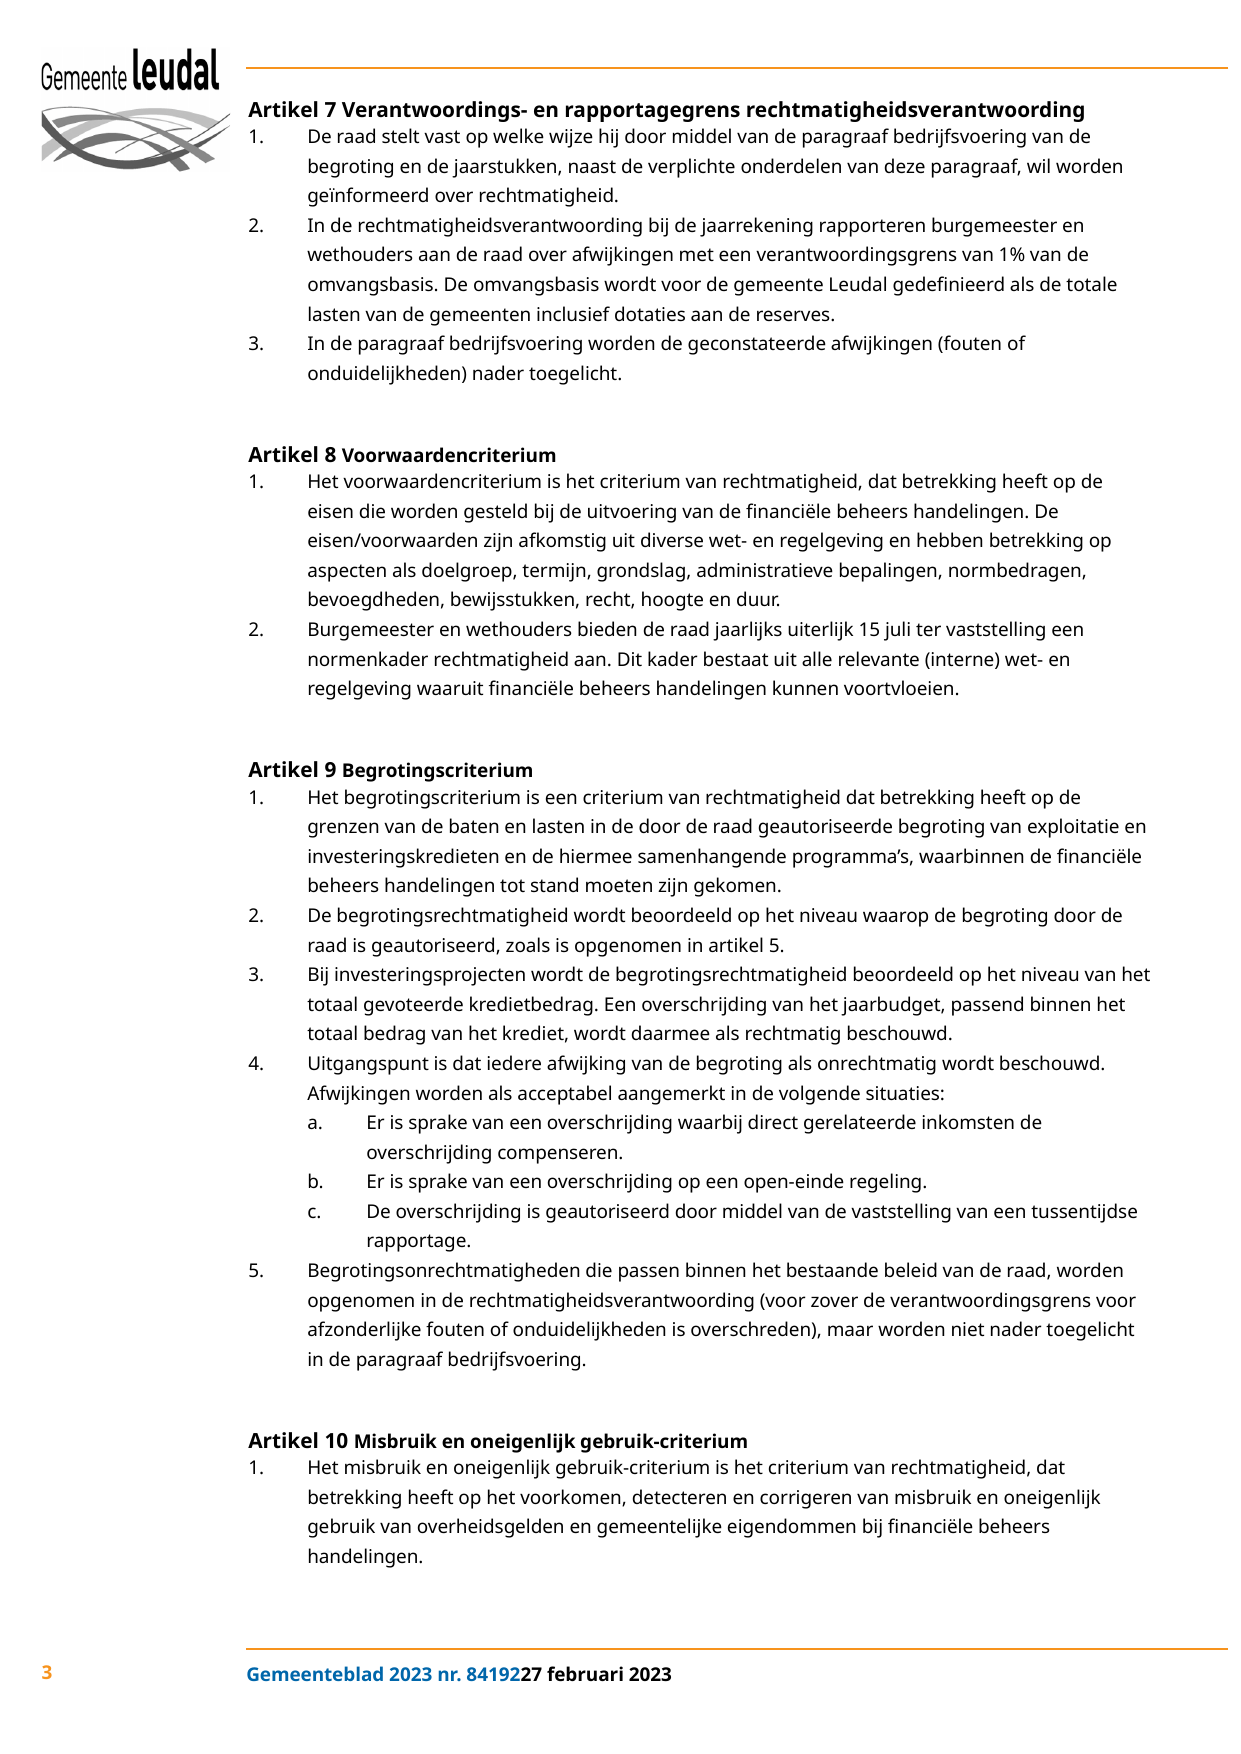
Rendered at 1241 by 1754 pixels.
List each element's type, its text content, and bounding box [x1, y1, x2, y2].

list Bij investeringsprojecten wordt de begrotingsrechtmatigheid beoordeeld op het niveau van het totaal gevoteerde kredietbedrag. Een overschrijding van het jaarbudget, passend binnen het totaal bedrag van het krediet, wordt daarmee als rechtmatig beschouwd. [248, 961, 1152, 1046]
list In de rechtmatigheidsverantwoording bij de jaarrekening rapporteren burgemeester en wethouders aan de raad over afwijkingen met een verantwoordingsgrens van 1% van de omvangsbasis. De omvangsbasis wordt voor de gemeente Leudal gedefinieerd als de totale lasten van de gemeenten inclusief dotaties aan de reserves. [248, 212, 1152, 326]
list De raad stelt vast op welke wijze hij door middel van de paragraaf bedrijfsvoering van de begroting en de jaarstukken, naast de verplichte onderdelen van deze paragraaf, wil worden geïnformeerd over rechtmatigheid. [248, 123, 1152, 208]
list Burgemeester en wethouders bieden de raad jaarlijks uiterlijk 15 juli ter vaststelling een normenkader rechtmatigheid aan. Dit kader bestaat uit alle relevante (interne) wet- en regelgeving waaruit financiële beheers handelingen kunnen voortvloeien. [248, 616, 1152, 701]
list Het begrotingscriterium is een criterium van rechtmatigheid dat betrekking heeft op de grenzen van de baten en lasten in de door de raad geautoriseerde begroting van exploitatie en investeringskredieten en de hiermee samenhangende programma’s, waarbinnen de financiële beheers handelingen tot stand moeten zijn gekomen. [248, 784, 1152, 898]
text Artikel 9 Begrotingscriterium [248, 755, 1152, 784]
text Artikel 10 Misbruik en oneigenlijk gebruik-criterium [248, 1426, 1152, 1454]
list Er is sprake van een overschrijding waarbij direct gerelateerde inkomsten de overschrijding compenseren. [307, 1109, 1152, 1164]
text Artikel 7 Verantwoordings- en rapportagegrens rechtmatigheidsverantwoording [248, 95, 1152, 123]
list Begrotingsonrechtmatigheden die passen binnen het bestaande beleid van de raad, worden opgenomen in de rechtmatigheidsverantwoording (voor zover de verantwoordingsgrens voor afzonderlijke fouten of onduidelijkheden is overschreden), maar worden niet nader toegelicht in de paragraaf bedrijfsvoering. [248, 1257, 1152, 1372]
list Het voorwaardencriterium is het criterium van rechtmatigheid, dat betrekking heeft op de eisen die worden gesteld bij de uitvoering van de financiële beheers handelingen. De eisen/voorwaarden zijn afkomstig uit diverse wet- en regelgeving en hebben betrekking op aspecten als doelgroep, termijn, grondslag, administratieve bepalingen, normbedragen, bevoegdheden, bewijsstukken, recht, hoogte en duur. [248, 468, 1152, 612]
list Het misbruik en oneigenlijk gebruik-criterium is het criterium van rechtmatigheid, dat betrekking heeft op het voorkomen, detecteren en corrigeren van misbruik en oneigenlijk gebruik van overheidsgelden en gemeentelijke eigendommen bij financiële beheers handelingen. [248, 1454, 1152, 1569]
list De overschrijding is geautoriseerd door middel van de vaststelling van een tussentijdse rapportage. [307, 1198, 1152, 1253]
list De begrotingsrechtmatigheid wordt beoordeeld op het niveau waarop de begroting door de raad is geautoriseerd, zoals is opgenomen in artikel 5. [248, 902, 1152, 957]
picture [41, 47, 231, 172]
list Er is sprake van een overschrijding op een open-einde regeling. [307, 1168, 1152, 1194]
text Artikel 8 Voorwaardencriterium [248, 440, 1152, 468]
list In de paragraaf bedrijfsvoering worden de geconstateerde afwijkingen (fouten of onduidelijkheden) nader toegelicht. [248, 330, 1152, 386]
list Uitgangspunt is dat iedere afwijking van de begroting als onrechtmatig wordt beschouwd. Afwijkingen worden als acceptabel aangemerkt in de volgende situaties: [248, 1050, 1152, 1105]
